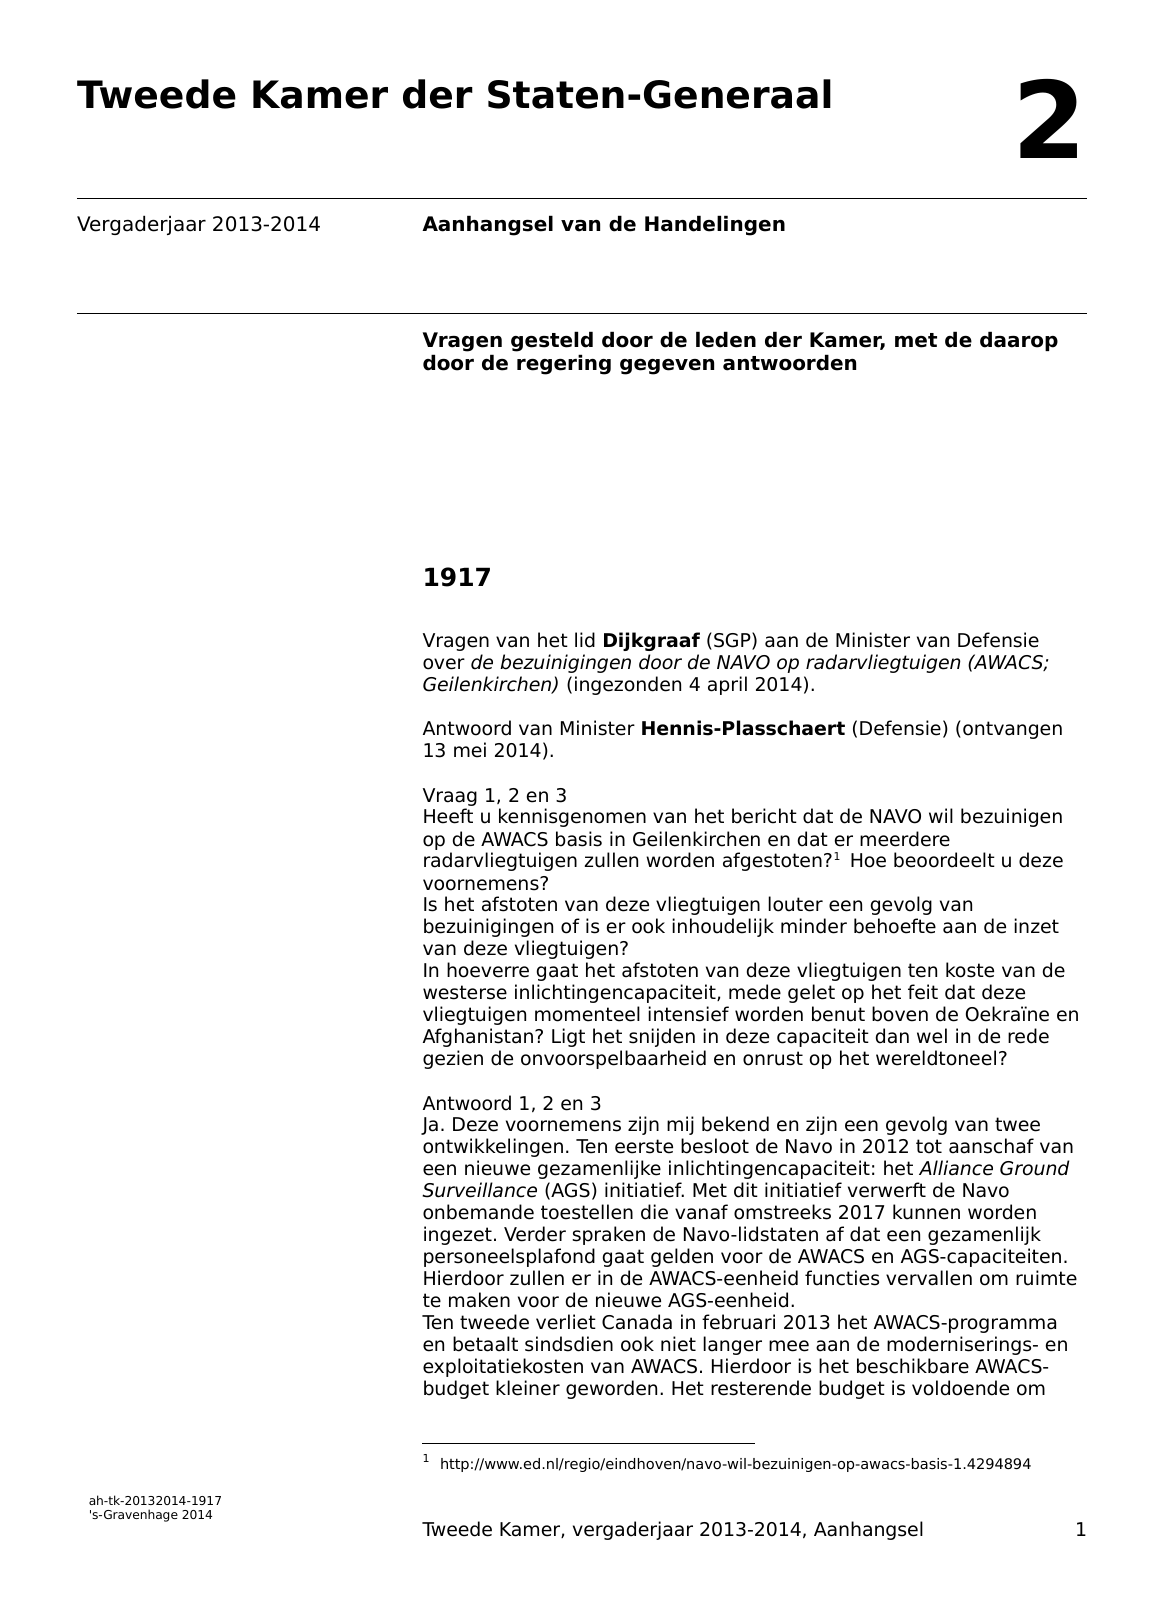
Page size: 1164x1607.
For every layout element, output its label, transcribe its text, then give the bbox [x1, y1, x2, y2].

table_cell [77, 314, 422, 375]
text ah-tk-20132014-1917 [88, 1494, 323, 1508]
text Antwoord 1, 2 en 3 [422, 1092, 1087, 1114]
table_cell Vergaderjaar 2013-2014 [77, 199, 422, 313]
table_cell Vragen gesteld door de leden der Kamer, met de daarop door de regering gegeven antwoorden [422, 314, 1087, 375]
table_cell Aanhangsel van de Handelingen [422, 199, 1087, 313]
table_header 2 [886, 59, 1087, 198]
text Vragen van het lid Dijkgraaf (SGP) aan de Minister van Defensie over de bezuinigingen door de NAVO op radarvliegtuigen (AWACS; Geilenkirchen) (ingezonden 4 april 2014). [422, 630, 1087, 696]
text Vraag 1, 2 en 3 [422, 784, 1087, 806]
text Heeft u kennisgenomen van het bericht dat de NAVO wil bezuinigen op de AWACS basis in Geilenkirchen en dat er meerdere radarvliegtuigen zullen worden afgestoten? Hoe beoordeelt u deze voornemens? [422, 806, 1087, 894]
text In hoeverre gaat het afstoten van deze vliegtuigen ten koste van de westerse inlichtingencapaciteit, mede gelet op het feit dat deze vliegtuigen momenteel intensief worden benut boven de Oekraïne en Afghanistan? Ligt het snijden in deze capaciteit dan wel in de rede gezien de onvoorspelbaarheid en onrust op het wereldtoneel? [422, 960, 1087, 1070]
text Antwoord van Minister Hennis-Plasschaert (Defensie) (ontvangen 13 mei 2014). [422, 718, 1087, 762]
text Is het afstoten van deze vliegtuigen louter een gevolg van bezuinigingen of is er ook inhoudelijk minder behoefte aan de inzet van deze vliegtuigen? [422, 894, 1087, 960]
text http://www.ed.nl/regio/eindhoven/navo-wil-bezuinigen-op-awacs-basis-1.4294894 [422, 1452, 1087, 1474]
text Ja. Deze voornemens zijn mij bekend en zijn een gevolg van twee ontwikkelingen. Ten eerste besloot de Navo in 2012 tot aanschaf van een nieuwe gezamenlijke inlichtingencapaciteit: het Alliance Ground Surveillance (AGS) initiatief. Met dit initiatief verwerft de Navo onbemande toestellen die vanaf omstreeks 2017 kunnen worden ingezet. Verder spraken de Navo-lidstaten af dat een gezamenlijk personeelsplafond gaat gelden voor de AWACS en AGS-capaciteiten. Hierdoor zullen er in de AWACS-eenheid functies vervallen om ruimte te maken voor de nieuwe AGS-eenheid. [422, 1114, 1087, 1312]
text Ten tweede verliet Canada in februari 2013 het AWACS-programma en betaalt sindsdien ook niet langer mee aan de moderniserings- en exploitatiekosten van AWACS. Hierdoor is het beschikbare AWACS-budget kleiner geworden. Het resterende budget is voldoende om [422, 1312, 1087, 1400]
table_header Tweede Kamer der Staten-Generaal [77, 59, 886, 198]
text 1917 [422, 563, 1087, 592]
text 's-Gravenhage 2014 [88, 1508, 323, 1522]
